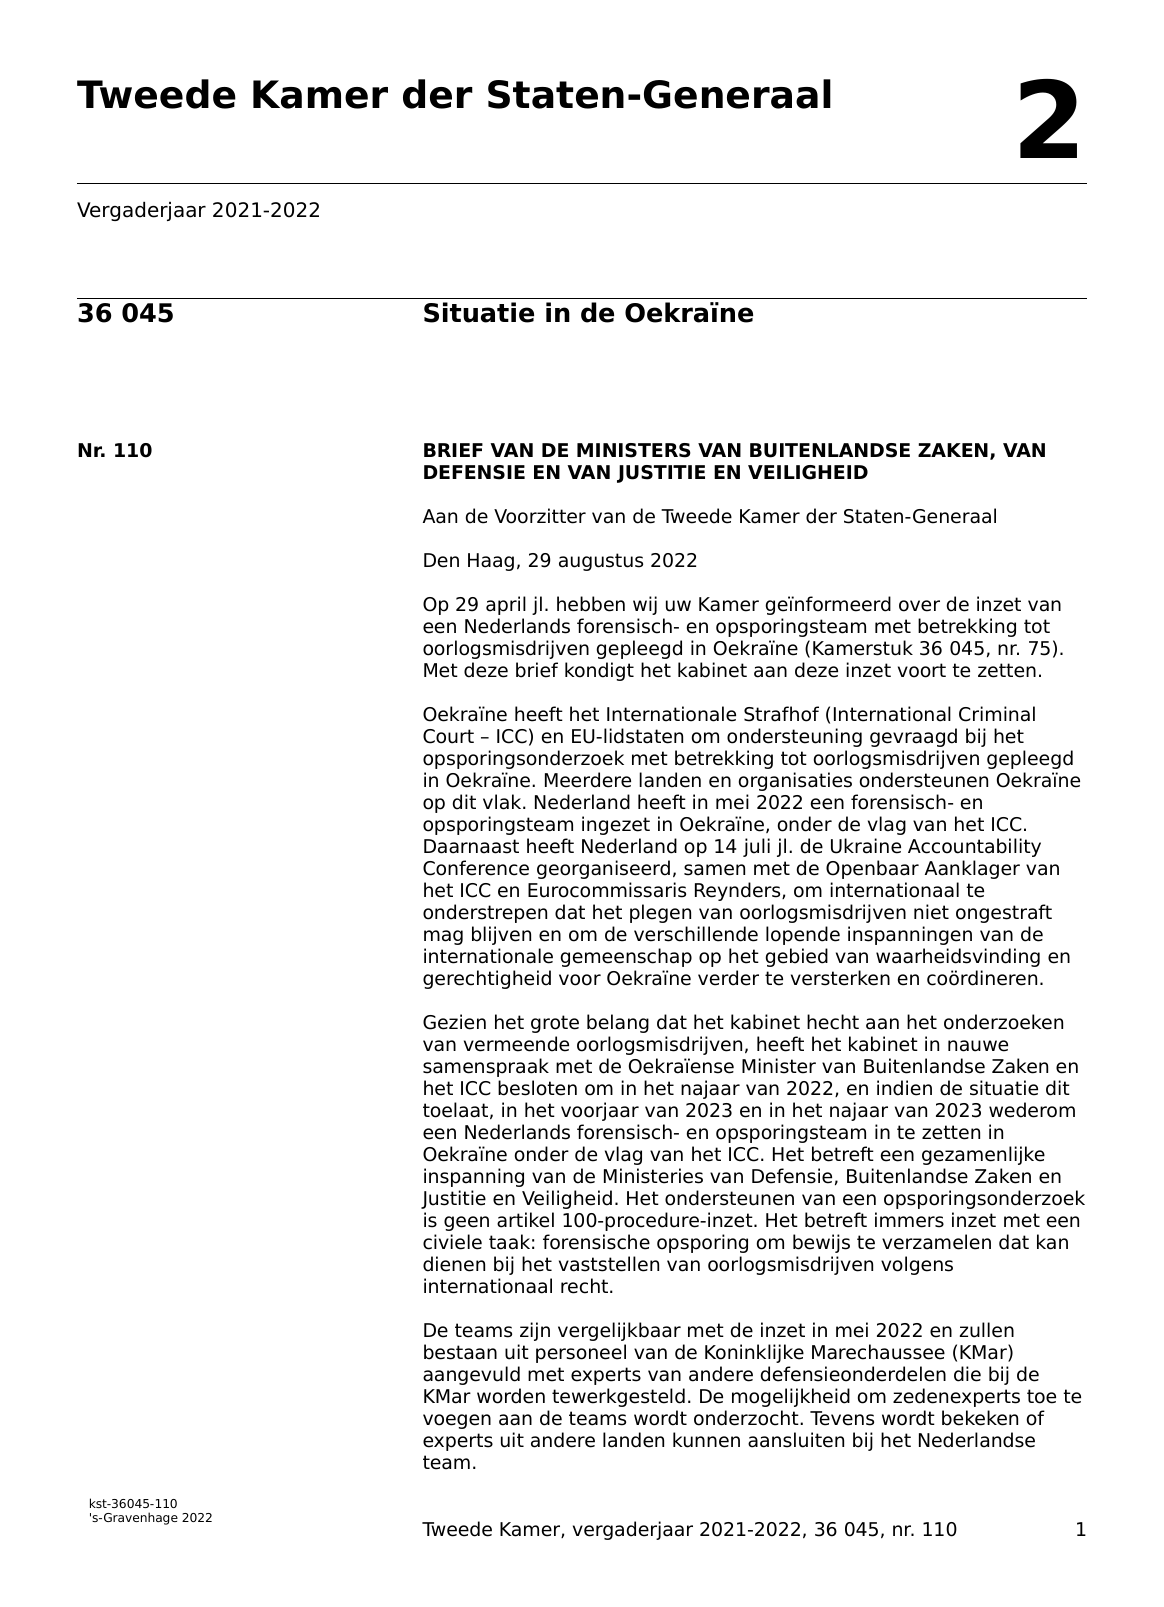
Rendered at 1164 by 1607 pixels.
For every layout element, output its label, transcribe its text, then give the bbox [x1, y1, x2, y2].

text kst-36045-110 [88, 1497, 323, 1511]
text 's-Gravenhage 2022 [88, 1511, 323, 1525]
table_header Tweede Kamer der Staten-Generaal [77, 59, 886, 183]
text Gezien het grote belang dat het kabinet hecht aan het onderzoeken van vermeende oorlogsmisdrijven, heeft het kabinet in nauwe samenspraak met de Oekraïense Minister van Buitenlandse Zaken en het ICC besloten om in het najaar van 2022, en indien de situatie dit toelaat, in het voorjaar van 2023 en in het najaar van 2023 wederom een Nederlands forensisch- en opsporingsteam in te zetten in Oekraïne onder de vlag van het ICC. Het betreft een gezamenlijke inspanning van de Ministeries van Defensie, Buitenlandse Zaken en Justitie en Veiligheid. Het ondersteunen van een opsporingsonderzoek is geen artikel 100-procedure-inzet. Het betreft immers inzet met een civiele taak: forensische opsporing om bewijs te verzamelen dat kan dienen bij het vaststellen van oorlogsmisdrijven volgens internationaal recht. [422, 1012, 1087, 1298]
table_cell Vergaderjaar 2021-2022 [77, 184, 1087, 298]
text Aan de Voorzitter van de Tweede Kamer der Staten-Generaal [422, 506, 1087, 528]
text Op 29 april jl. hebben wij uw Kamer geïnformeerd over de inzet van een Nederlands forensisch- en opsporingsteam met betrekking tot oorlogsmisdrijven gepleegd in Oekraïne (Kamerstuk 36 045, nr. 75). Met deze brief kondigt het kabinet aan deze inzet voort te zetten. [422, 594, 1087, 682]
text Oekraïne heeft het Internationale Strafhof (International Criminal Court – ICC) en EU-lidstaten om ondersteuning gevraagd bij het opsporingsonderzoek met betrekking tot oorlogsmisdrijven gepleegd in Oekraïne. Meerdere landen en organisaties ondersteunen Oekraïne op dit vlak. Nederland heeft in mei 2022 een forensisch- en opsporingsteam ingezet in Oekraïne, onder de vlag van het ICC. Daarnaast heeft Nederland op 14 juli jl. de Ukraine Accountability Conference georganiseerd, samen met de Openbaar Aanklager van het ICC en Eurocommissaris Reynders, om internationaal te onderstrepen dat het plegen van oorlogsmisdrijven niet ongestraft mag blijven en om de verschillende lopende inspanningen van de internationale gemeenschap op het gebied van waarheidsvinding en gerechtigheid voor Oekraïne verder te versterken en coördineren. [422, 704, 1087, 990]
text De teams zijn vergelijkbaar met de inzet in mei 2022 en zullen bestaan uit personeel van de Koninklijke Marechaussee (KMar) aangevuld met experts van andere defensieonderdelen die bij de KMar worden tewerkgesteld. De mogelijkheid om zedenexperts toe te voegen aan de teams wordt onderzocht. Tevens wordt bekeken of experts uit andere landen kunnen aansluiten bij het Nederlandse team. [422, 1320, 1087, 1474]
text Den Haag, 29 augustus 2022 [422, 550, 1087, 572]
table_header 2 [886, 59, 1087, 183]
subtitle Nr. 110 BRIEF VAN DE MINISTERS VAN BUITENLANDSE ZAKEN, VAN DEFENSIE EN VAN JUSTITIE EN VEILIGHEID [77, 440, 1087, 484]
subtitle 36 045 Situatie in de Oekraïne [77, 299, 1087, 329]
